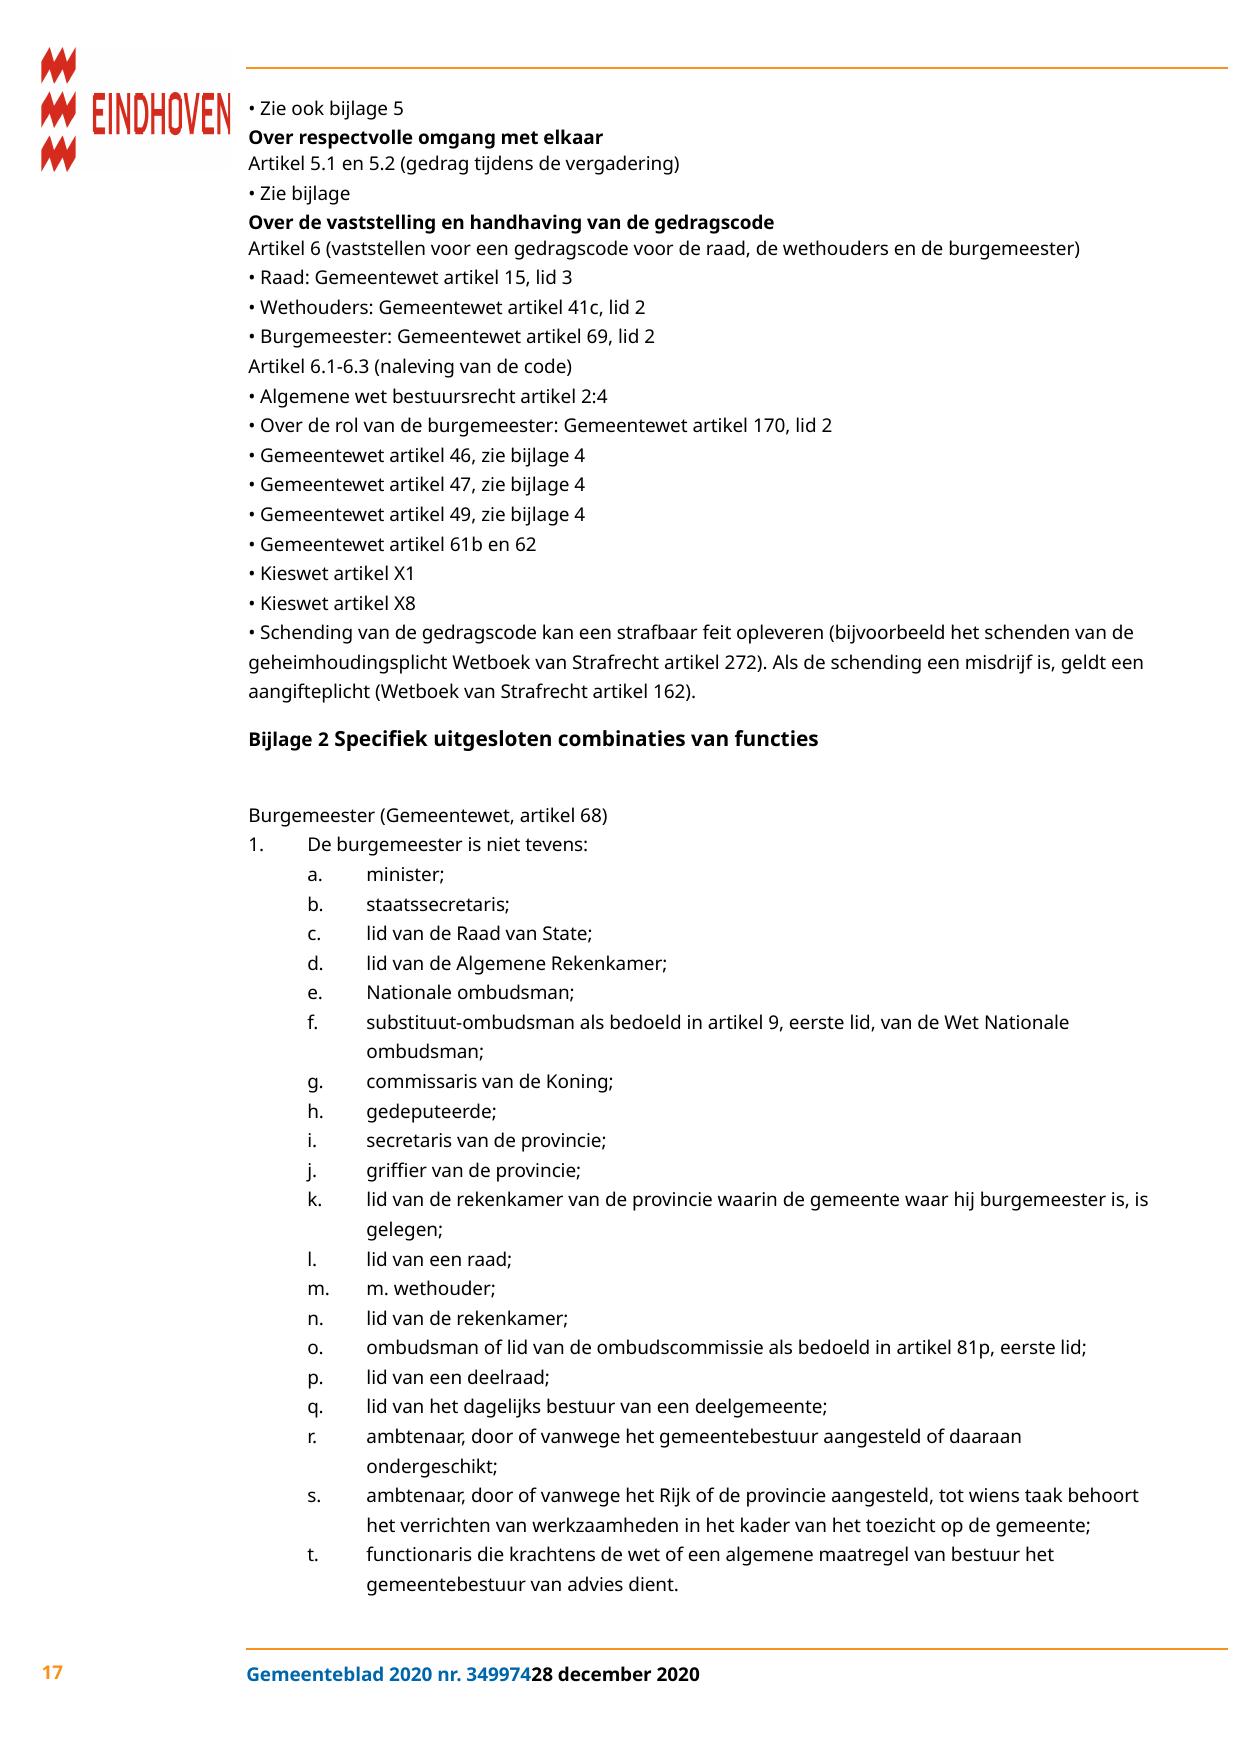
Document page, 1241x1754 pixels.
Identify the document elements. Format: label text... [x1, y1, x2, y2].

text • Kieswet artikel X1 [248, 560, 1152, 586]
list ambtenaar, door of vanwege het Rijk of de provincie aangesteld, tot wiens taak behoort het verrichten van werkzaamheden in het kader van het toezicht op de gemeente; [307, 1482, 1152, 1538]
list ambtenaar, door of vanwege het gemeentebestuur aangesteld of daaraan ondergeschikt; [307, 1423, 1152, 1479]
list lid van het dagelijks bestuur van een deelgemeente; [307, 1394, 1152, 1419]
text • Raad: Gemeentewet artikel 15, lid 3 [248, 264, 1152, 290]
text • Algemene wet bestuursrecht artikel 2:4 [248, 383, 1152, 409]
list lid van een raad; [307, 1246, 1152, 1272]
text Artikel 5.1 en 5.2 (gedrag tijdens de vergadering) [248, 150, 1152, 176]
text Bijlage 2 Specifiek uitgesloten combinaties van functies [248, 724, 1152, 753]
text • Burgemeester: Gemeentewet artikel 69, lid 2 [248, 324, 1152, 349]
text Artikel 6 (vaststellen voor een gedragscode voor de raad, de wethouders en de burgemeester) [248, 235, 1152, 261]
text Artikel 6.1-6.3 (naleving van de code) [248, 353, 1152, 379]
list lid van de Algemene Rekenkamer; [307, 950, 1152, 976]
text • Zie ook bijlage 5 [248, 95, 1152, 121]
list De burgemeester is niet tevens: [248, 832, 1152, 857]
list m. wethouder; [307, 1275, 1152, 1301]
list lid van de rekenkamer van de provincie waarin de gemeente waar hij burgemeester is, is gelegen; [307, 1187, 1152, 1242]
list ombudsman of lid van de ombudscommissie als bedoeld in artikel 81p, eerste lid; [307, 1334, 1152, 1360]
list lid van een deelraad; [307, 1364, 1152, 1390]
text • Gemeentewet artikel 47, zie bijlage 4 [248, 472, 1152, 497]
list minister; [307, 861, 1152, 887]
text • Gemeentewet artikel 46, zie bijlage 4 [248, 442, 1152, 468]
text • Gemeentewet artikel 61b en 62 [248, 531, 1152, 557]
list griffier van de provincie; [307, 1157, 1152, 1183]
list substituut-ombudsman als bedoeld in artikel 9, eerste lid, van de Wet Nationale ombudsman; [307, 1009, 1152, 1064]
text Over respectvolle omgang met elkaar [248, 124, 1152, 150]
list Nationale ombudsman; [307, 979, 1152, 1005]
list commissaris van de Koning; [307, 1068, 1152, 1094]
text • Wethouders: Gemeentewet artikel 41c, lid 2 [248, 294, 1152, 320]
text Burgemeester (Gemeentewet, artikel 68) [248, 802, 1152, 828]
text • Kieswet artikel X8 [248, 590, 1152, 616]
list staatssecretaris; [307, 891, 1152, 917]
list lid van de Raad van State; [307, 920, 1152, 946]
text • Zie bijlage [248, 180, 1152, 205]
picture [41, 47, 231, 172]
list lid van de rekenkamer; [307, 1305, 1152, 1331]
text • Schending van de gedragscode kan een strafbaar feit opleveren (bijvoorbeeld het schenden van de geheimhoudingsplicht Wetboek van Strafrecht artikel 272). Als de schending een misdrijf is, geldt een aangifteplicht (Wetboek van Strafrecht artikel 162). [248, 619, 1152, 704]
text • Gemeentewet artikel 49, zie bijlage 4 [248, 501, 1152, 527]
list gedeputeerde; [307, 1098, 1152, 1124]
list secretaris van de provincie; [307, 1127, 1152, 1153]
text Over de vaststelling en handhaving van de gedragscode [248, 209, 1152, 235]
text • Over de rol van de burgemeester: Gemeentewet artikel 170, lid 2 [248, 412, 1152, 438]
list functionaris die krachtens de wet of een algemene maatregel van bestuur het gemeentebestuur van advies dient. [307, 1542, 1152, 1597]
